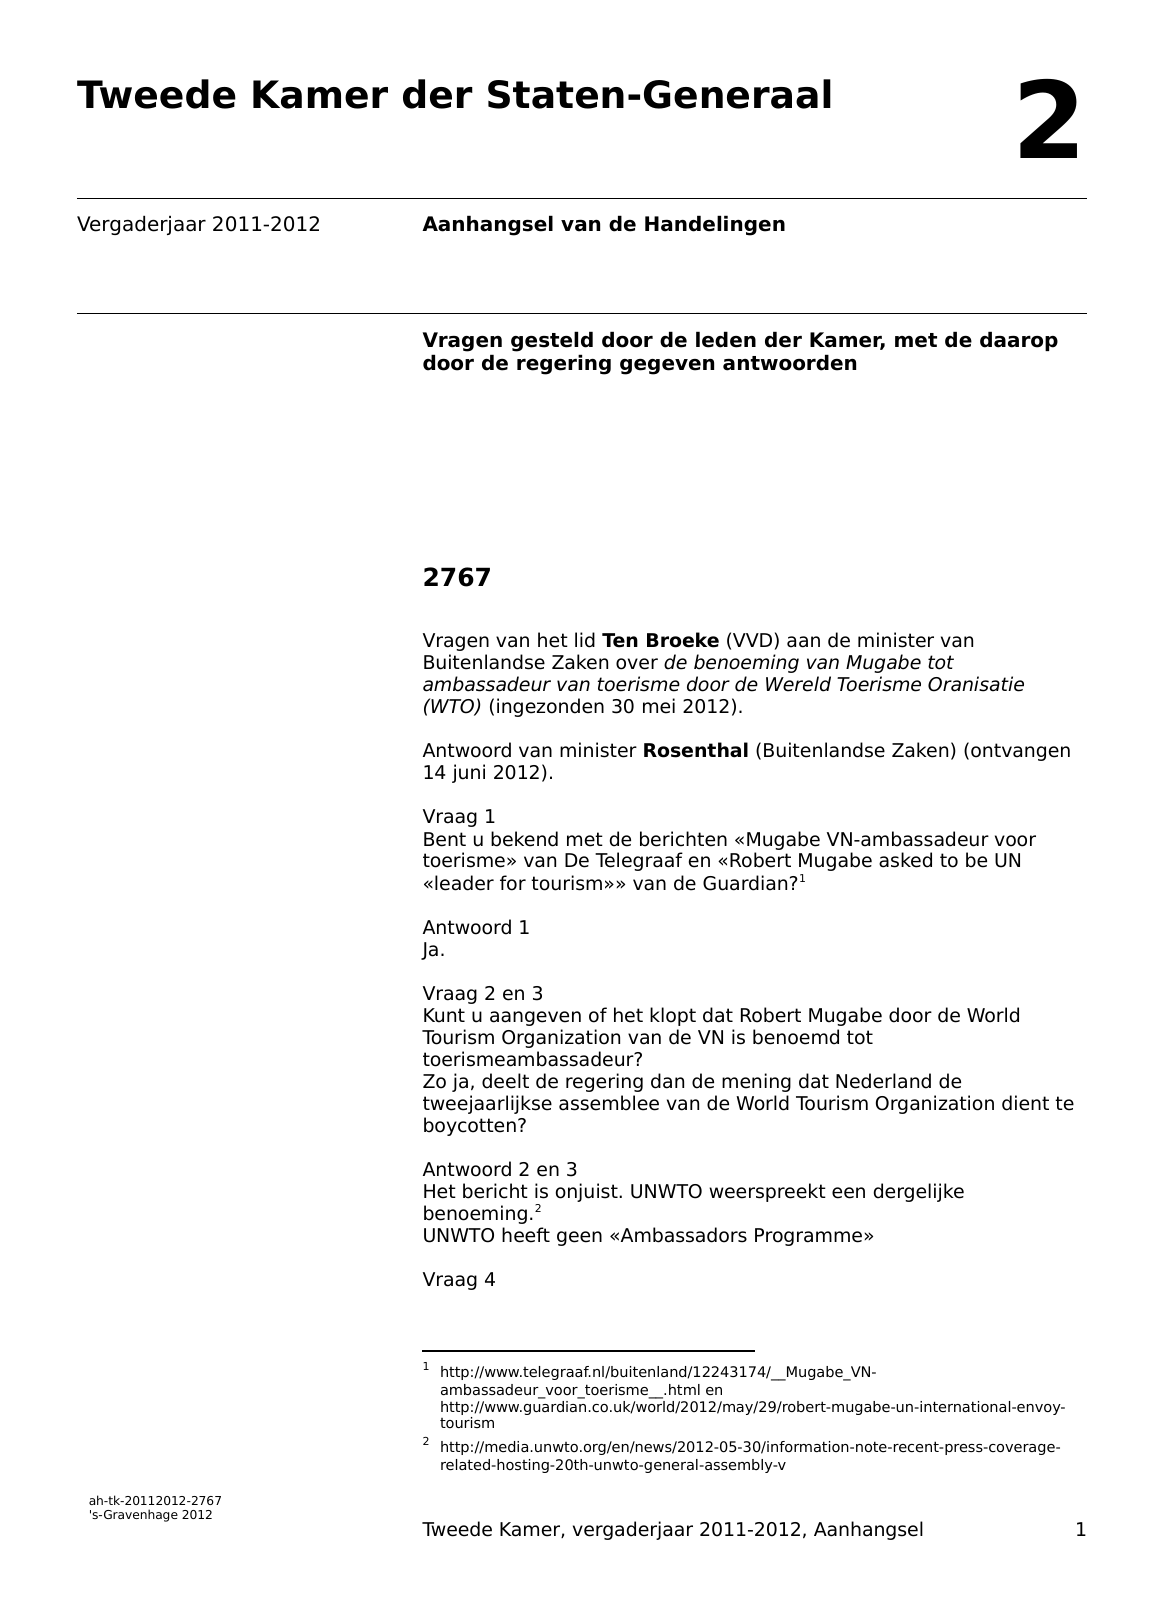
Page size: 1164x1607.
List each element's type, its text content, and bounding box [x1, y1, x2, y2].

text Ja. [422, 938, 1087, 961]
text Vragen van het lid Ten Broeke (VVD) aan de minister van Buitenlandse Zaken over de benoeming van Mugabe tot ambassadeur van toerisme door de Wereld Toerisme Oranisatie (WTO) (ingezonden 30 mei 2012). [422, 630, 1087, 718]
text 2767 [422, 563, 1087, 592]
text Bent u bekend met de berichten «Mugabe VN-ambassadeur voor toerisme» van De Telegraaf en «Robert Mugabe asked to be UN «leader for tourism»» van de Guardian? [422, 828, 1087, 894]
table_cell [77, 314, 422, 375]
text http://media.unwto.org/en/news/2012-05-30/information-note-recent-press-coverage-related-hosting-20th-unwto-general-assembly-v [422, 1435, 1087, 1474]
text Antwoord van minister Rosenthal (Buitenlandse Zaken) (ontvangen 14 juni 2012). [422, 740, 1087, 784]
text UNWTO heeft geen «Ambassadors Programme» [422, 1225, 1087, 1247]
table_header Tweede Kamer der Staten-Generaal [77, 59, 886, 198]
text Antwoord 2 en 3 [422, 1159, 1087, 1181]
text Zo ja, deelt de regering dan de mening dat Nederland de tweejaarlijkse assemblee van de World Tourism Organization dient te boycotten? [422, 1071, 1087, 1137]
text ah-tk-20112012-2767 [88, 1494, 323, 1508]
table_cell Vragen gesteld door de leden der Kamer, met de daarop door de regering gegeven antwoorden [422, 314, 1087, 375]
text 's-Gravenhage 2012 [88, 1508, 323, 1522]
table_header 2 [886, 59, 1087, 198]
text Vraag 1 [422, 806, 1087, 828]
text Het bericht is onjuist. UNWTO weerspreekt een dergelijke benoeming. [422, 1181, 1087, 1225]
text Antwoord 1 [422, 917, 1087, 938]
text Kunt u aangeven of het klopt dat Robert Mugabe door de World Tourism Organization van de VN is benoemd tot toerismeambassadeur? [422, 1005, 1087, 1071]
table_cell Aanhangsel van de Handelingen [422, 199, 1087, 313]
text Vraag 2 en 3 [422, 983, 1087, 1005]
text Vraag 4 [422, 1269, 1087, 1291]
text http://www.telegraaf.nl/buitenland/12243174/__Mugabe_VN-ambassadeur_voor_toerisme__.html en http://www.guardian.co.uk/world/2012/may/29/robert-mugabe-un-international-envoy-tourism [422, 1360, 1087, 1432]
table_cell Vergaderjaar 2011-2012 [77, 199, 422, 313]
